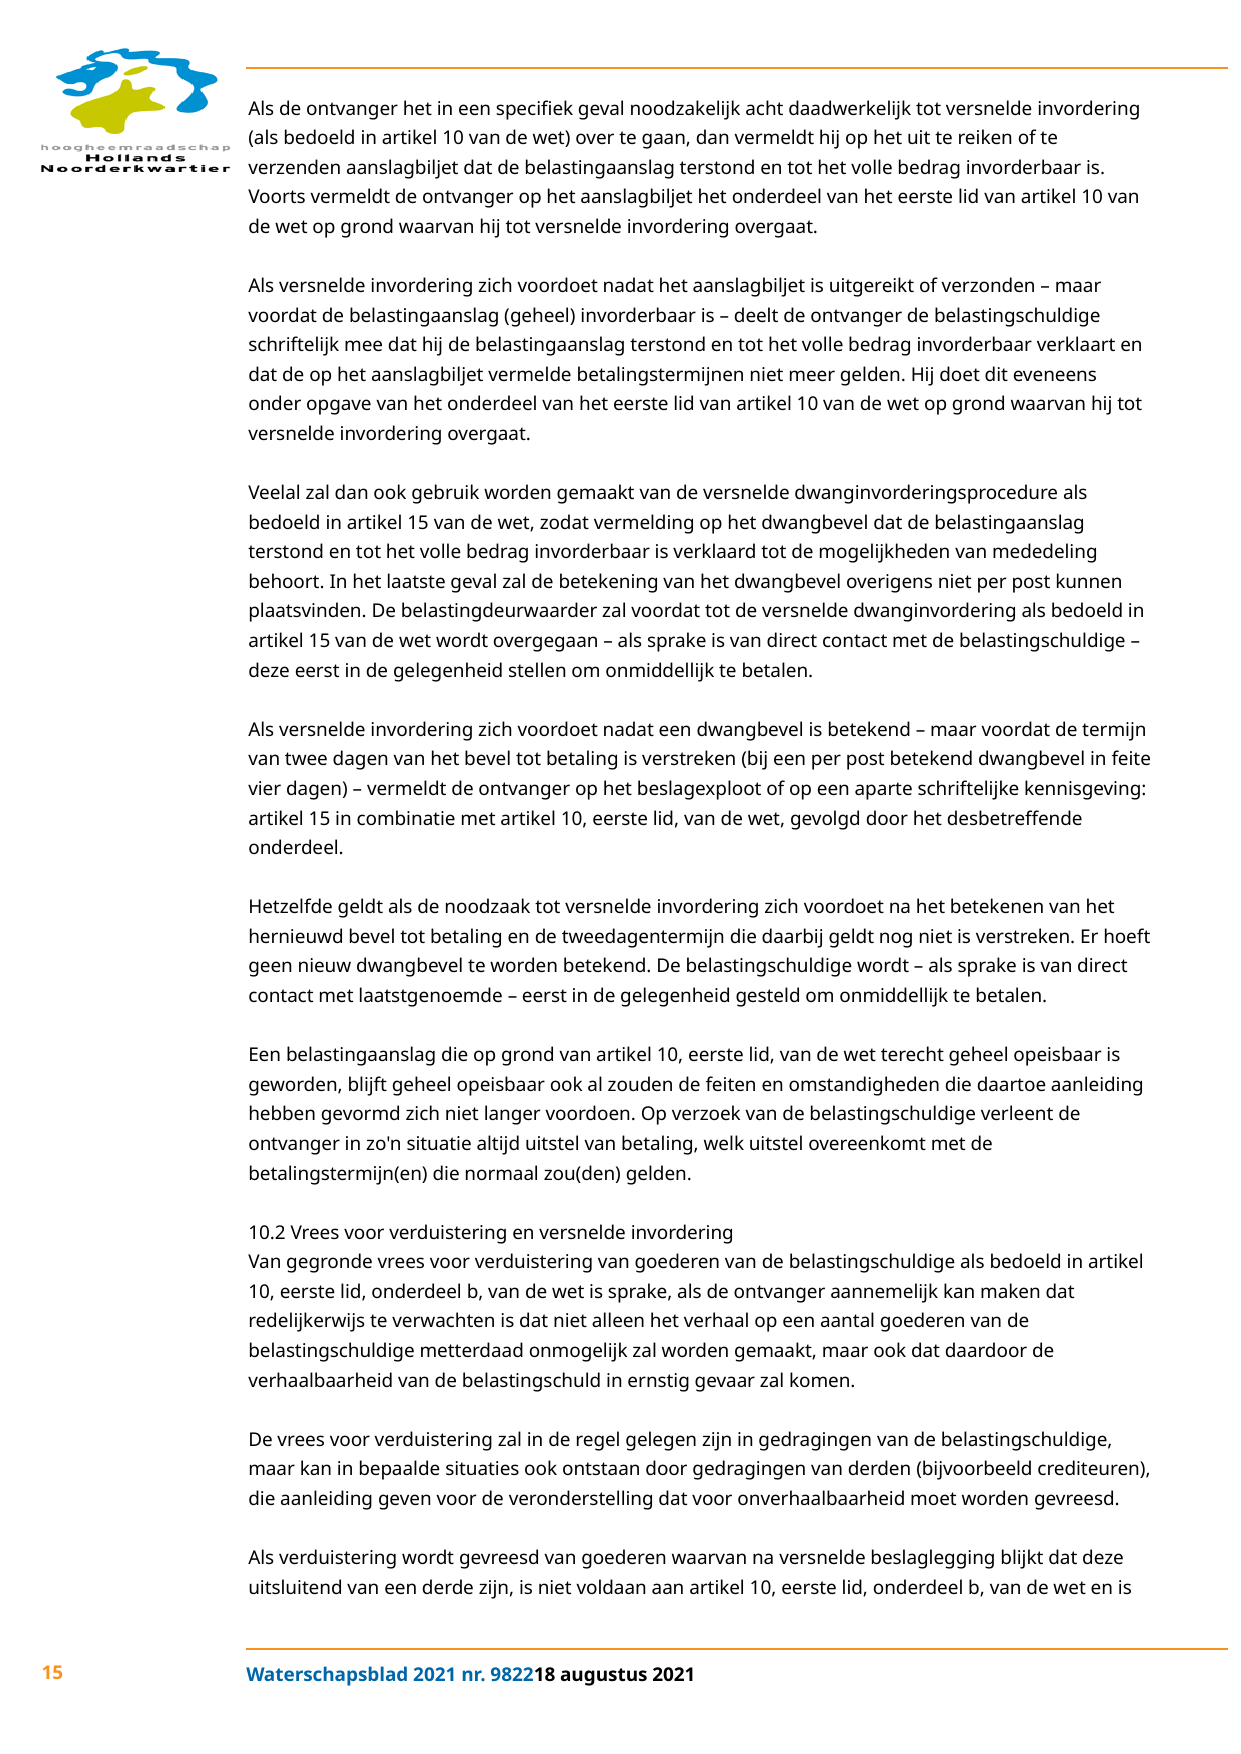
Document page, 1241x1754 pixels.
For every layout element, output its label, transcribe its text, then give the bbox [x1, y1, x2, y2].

text Hetzelfde geldt als de noodzaak tot versnelde invordering zich voordoet na het betekenen van het hernieuwd bevel tot betaling en de tweedagentermijn die daarbij geldt nog niet is verstreken. Er hoeft geen nieuw dwangbevel te worden betekend. De belastingschuldige wordt – als sprake is van direct contact met laatstgenoemde – eerst in de gelegenheid gesteld om onmiddellijk te betalen. [248, 893, 1152, 1008]
picture [41, 47, 231, 172]
text De vrees voor verduistering zal in de regel gelegen zijn in gedragingen van de belastingschuldige, maar kan in bepaalde situaties ook ontstaan door gedragingen van derden (bijvoorbeeld crediteuren), die aanleiding geven voor de veronderstelling dat voor onverhaalbaarheid moet worden gevreesd. [248, 1426, 1152, 1511]
text Een belastingaanslag die op grond van artikel 10, eerste lid, van de wet terecht geheel opeisbaar is geworden, blijft geheel opeisbaar ook al zouden de feiten en omstandigheden die daartoe aanleiding hebben gevormd zich niet langer voordoen. Op verzoek van de belastingschuldige verleent de ontvanger in zo'n situatie altijd uitstel van betaling, welk uitstel overeenkomt met de betalingstermijn(en) die normaal zou(den) gelden. [248, 1041, 1152, 1186]
text Als de ontvanger het in een specifiek geval noodzakelijk acht daadwerkelijk tot versnelde invordering (als bedoeld in artikel 10 van de wet) over te gaan, dan vermeldt hij op het uit te reiken of te verzenden aanslagbiljet dat de belastingaanslag terstond en tot het volle bedrag invorderbaar is. Voorts vermeldt de ontvanger op het aanslagbiljet het onderdeel van het eerste lid van artikel 10 van de wet op grond waarvan hij tot versnelde invordering overgaat. [248, 95, 1152, 239]
text Als versnelde invordering zich voordoet nadat het aanslagbiljet is uitgereikt of verzonden – maar voordat de belastingaanslag (geheel) invorderbaar is – deelt de ontvanger de belastingschuldige schriftelijk mee dat hij de belastingaanslag terstond en tot het volle bedrag invorderbaar verklaart en dat de op het aanslagbiljet vermelde betalingstermijnen niet meer gelden. Hij doet dit eveneens onder opgave van het onderdeel van het eerste lid van artikel 10 van de wet op grond waarvan hij tot versnelde invordering overgaat. [248, 272, 1152, 446]
text Als verduistering wordt gevreesd van goederen waarvan na versnelde beslaglegging blijkt dat deze uitsluitend van een derde zijn, is niet voldaan aan artikel 10, eerste lid, onderdeel b, van de wet en is [248, 1544, 1152, 1600]
text 10.2 Vrees voor verduistering en versnelde invordering [248, 1219, 1152, 1245]
text Als versnelde invordering zich voordoet nadat een dwangbevel is betekend – maar voordat de termijn van twee dagen van het bevel tot betaling is verstreken (bij een per post betekend dwangbevel in feite vier dagen) – vermeldt de ontvanger op het beslagexploot of op een aparte schriftelijke kennisgeving: artikel 15 in combinatie met artikel 10, eerste lid, van de wet, gevolgd door het desbetreffende onderdeel. [248, 716, 1152, 860]
text Veelal zal dan ook gebruik worden gemaakt van de versnelde dwanginvorderingsprocedure als bedoeld in artikel 15 van de wet, zodat vermelding op het dwangbevel dat de belastingaanslag terstond en tot het volle bedrag invorderbaar is verklaard tot de mogelijkheden van mededeling behoort. In het laatste geval zal de betekening van het dwangbevel overigens niet per post kunnen plaatsvinden. De belastingdeurwaarder zal voordat tot de versnelde dwanginvordering als bedoeld in artikel 15 van de wet wordt overgegaan – als sprake is van direct contact met de belastingschuldige – deze eerst in de gelegenheid stellen om onmiddellijk te betalen. [248, 479, 1152, 683]
text Van gegronde vrees voor verduistering van goederen van de belastingschuldige als bedoeld in artikel 10, eerste lid, onderdeel b, van de wet is sprake, als de ontvanger aannemelijk kan maken dat redelijkerwijs te verwachten is dat niet alleen het verhaal op een aantal goederen van de belastingschuldige metterdaad onmogelijk zal worden gemaakt, maar ook dat daardoor de verhaalbaarheid van de belastingschuld in ernstig gevaar zal komen. [248, 1248, 1152, 1393]
